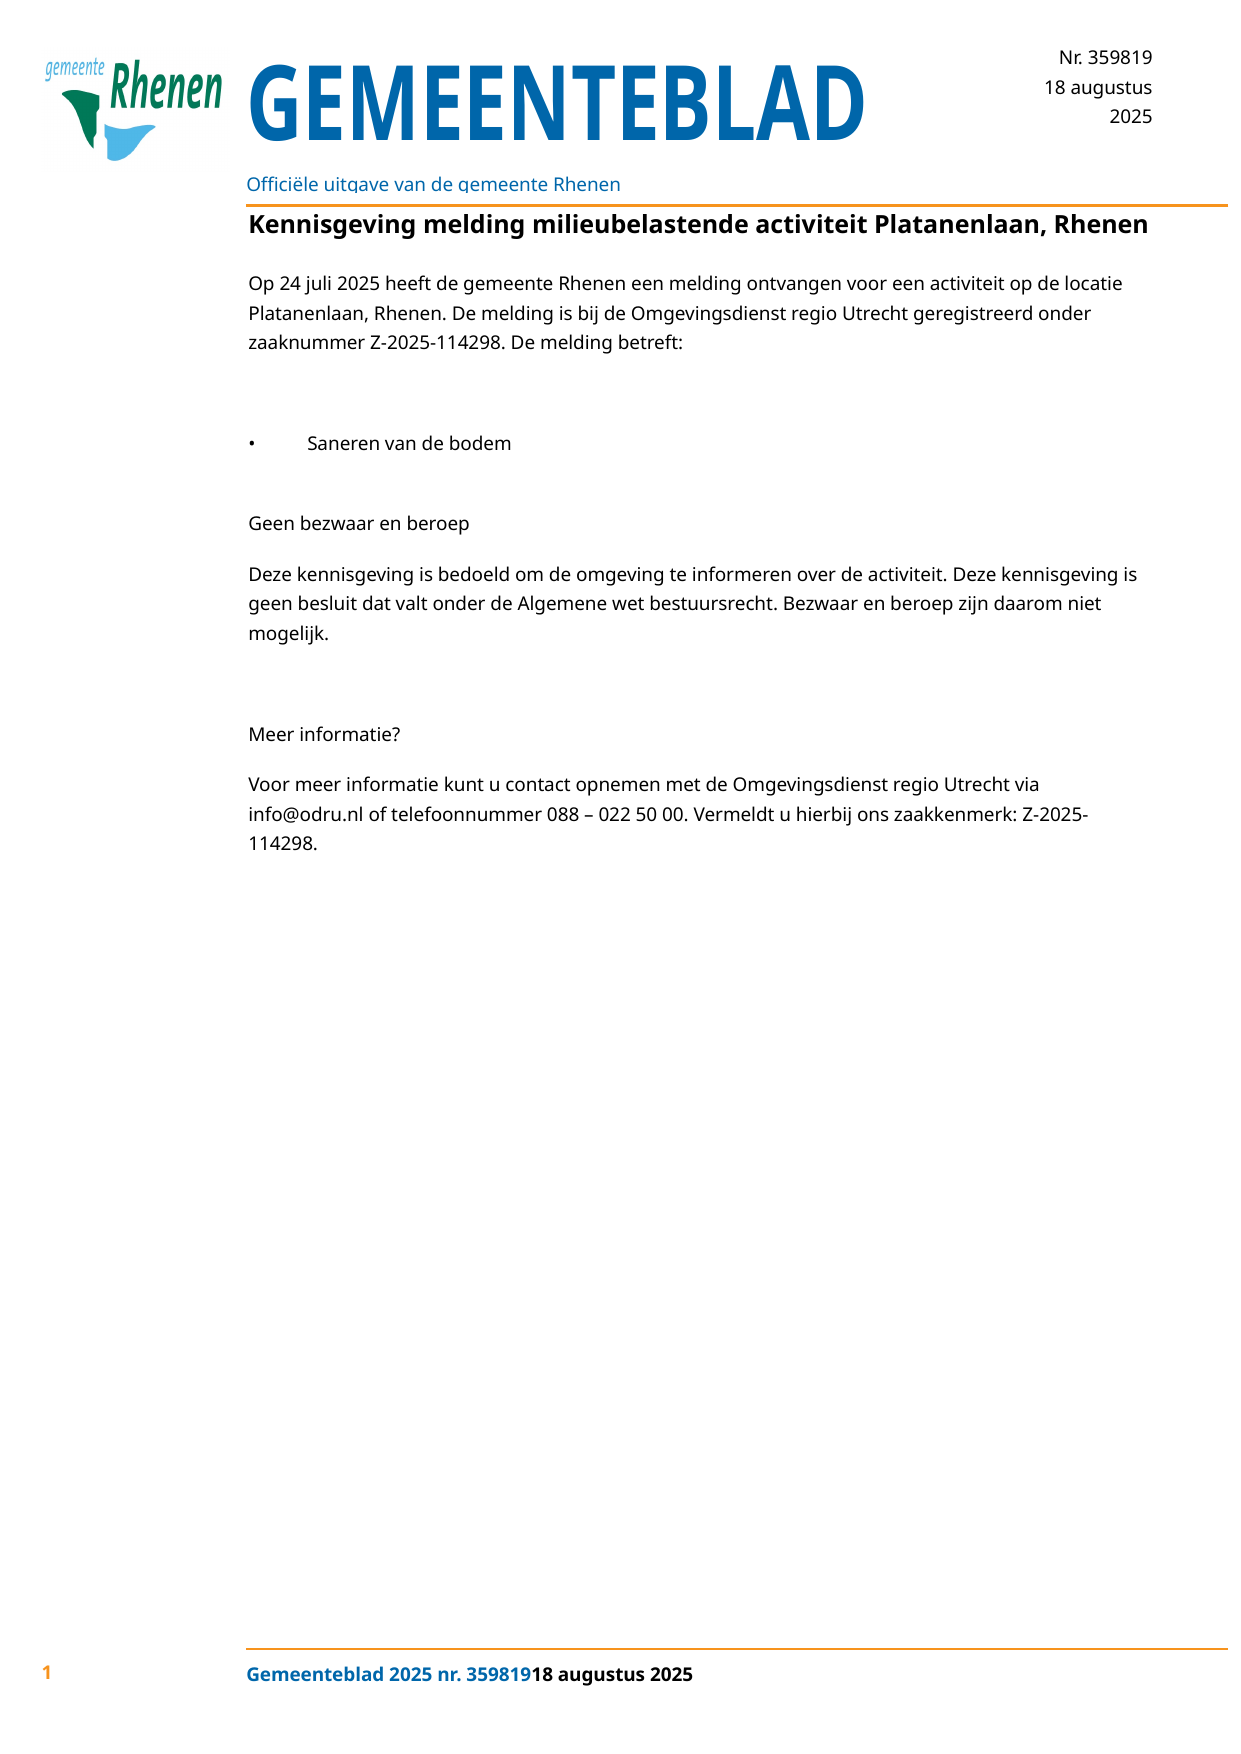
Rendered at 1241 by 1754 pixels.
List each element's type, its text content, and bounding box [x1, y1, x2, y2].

text Meer informatie? [248, 721, 1152, 746]
text Deze kennisgeving is bedoeld om de omgeving te informeren over de activiteit. Deze kennisgeving is geen besluit dat valt onder de Algemene wet bestuursrecht. Bezwaar en beroep zijn daarom niet mogelijk. [248, 561, 1152, 646]
text Geen bezwaar en beroep [248, 510, 1152, 536]
text Voor meer informatie kunt u contact opnemen met de Omgevingsdienst regio Utrecht via info@odru.nl of telefoonnummer 088 – 022 50 00. Vermeldt u hierbij ons zaakkenmerk: Z-2025-114298. [248, 771, 1152, 856]
list Saneren van de bodem [248, 430, 1152, 456]
picture [41, 47, 231, 172]
text Op 24 juli 2025 heeft de gemeente Rhenen een melding ontvangen voor een activiteit op de locatie Platanenlaan, Rhenen. De melding is bij de Omgevingsdienst regio Utrecht geregistreerd onder zaaknummer Z-2025-114298. De melding betreft: [248, 270, 1152, 355]
text Kennisgeving melding milieubelastende activiteit Platanenlaan, Rhenen [248, 207, 1152, 241]
